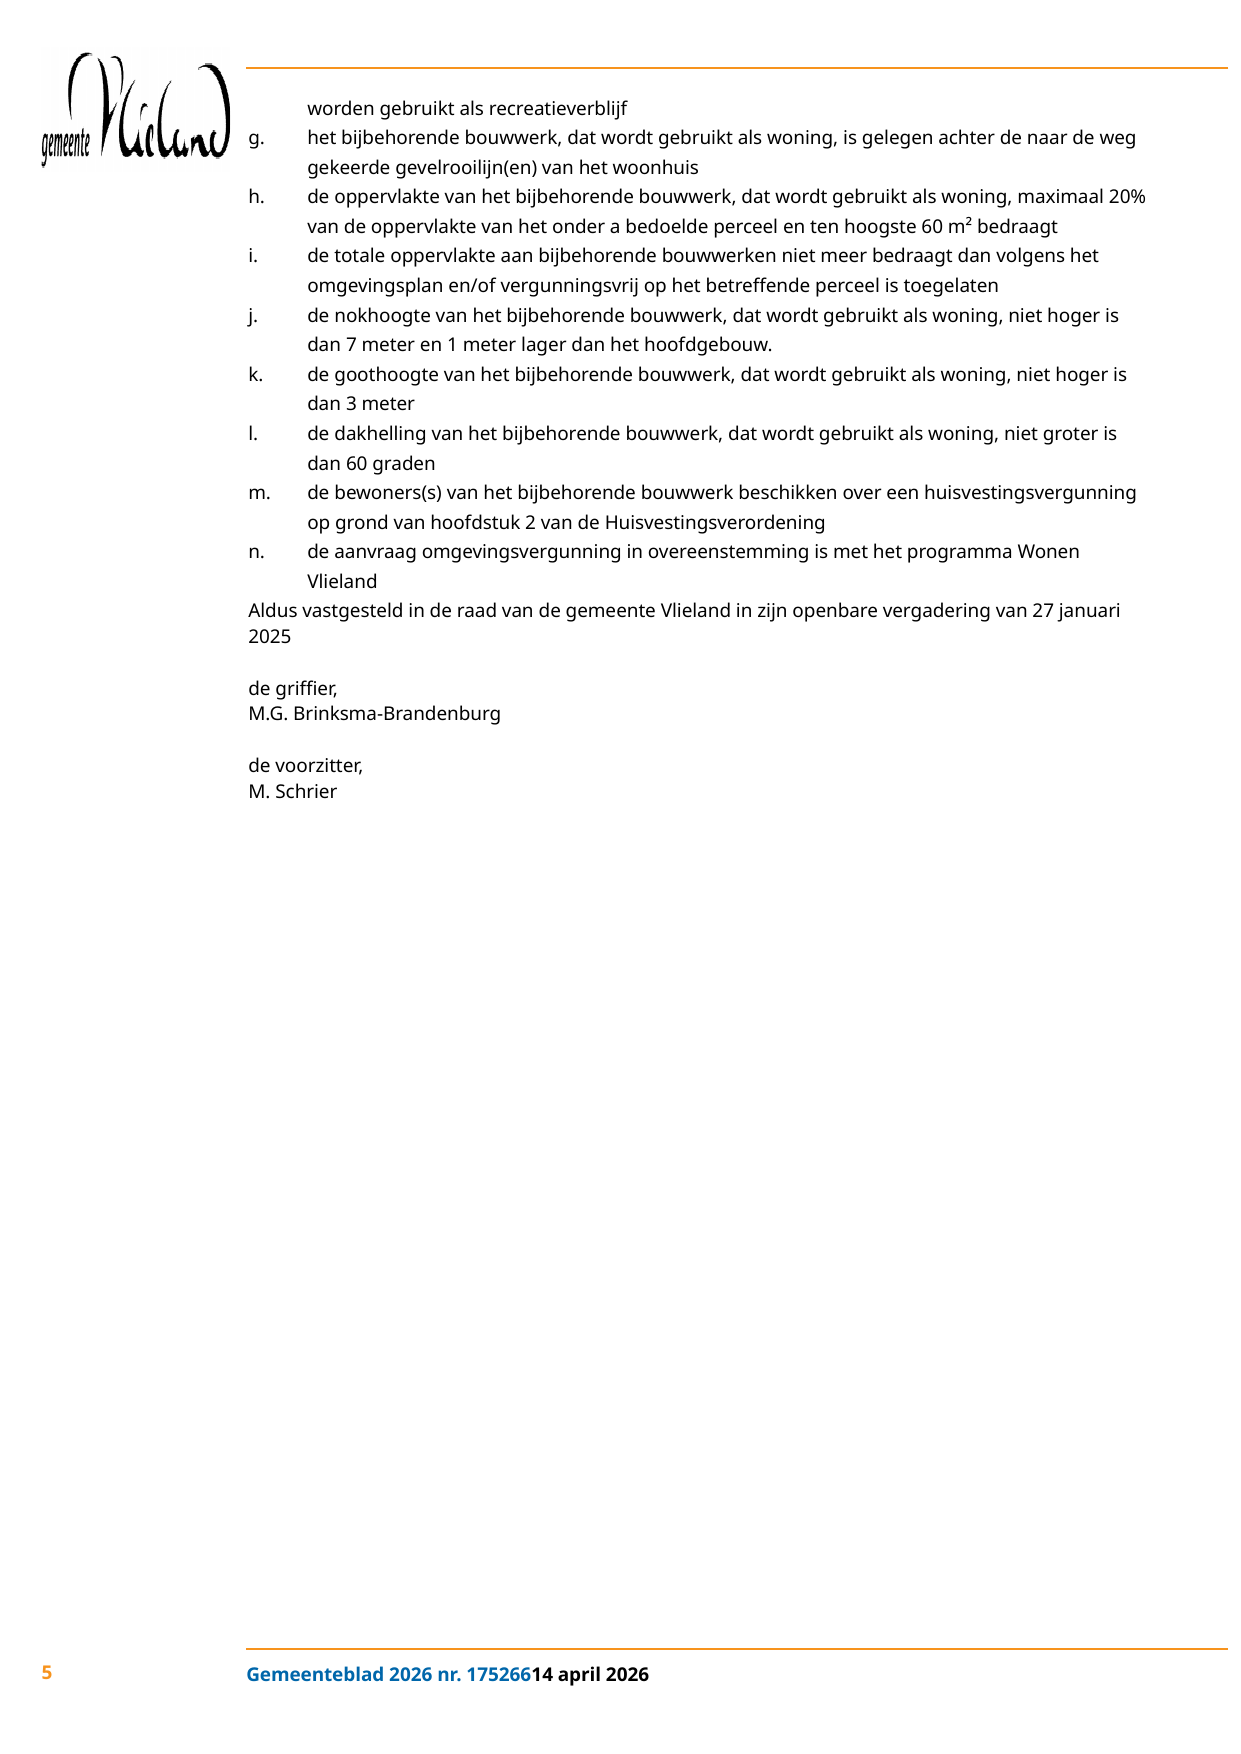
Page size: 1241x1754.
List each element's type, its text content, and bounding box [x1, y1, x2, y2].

list de bewoners(s) van het bijbehorende bouwwerk beschikken over een huisvestingsvergunning op grond van hoofdstuk 2 van de Huisvestingsverordening [248, 479, 1152, 535]
text M.G. Brinksma-Brandenburg [248, 701, 1152, 726]
list de nokhoogte van het bijbehorende bouwwerk, dat wordt gebruikt als woning, niet hoger is dan 7 meter en 1 meter lager dan het hoofdgebouw. [248, 302, 1152, 357]
list worden gebruikt als recreatieverblijf [248, 95, 1152, 121]
list de totale oppervlakte aan bijbehorende bouwwerken niet meer bedraagt dan volgens het omgevingsplan en/of vergunningsvrij op het betreffende perceel is toegelaten [248, 243, 1152, 298]
text de voorzitter, [248, 752, 1152, 778]
picture [41, 47, 231, 172]
list de goothoogte van het bijbehorende bouwwerk, dat wordt gebruikt als woning, niet hoger is dan 3 meter [248, 361, 1152, 416]
text Aldus vastgesteld in de raad van de gemeente Vlieland in zijn openbare vergadering van 27 januari 2025 [248, 598, 1152, 649]
list de oppervlakte van het bijbehorende bouwwerk, dat wordt gebruikt als woning, maximaal 20% van de oppervlakte van het onder a bedoelde perceel en ten hoogste 60 m² bedraagt [248, 183, 1152, 239]
text de griffier, [248, 675, 1152, 701]
text M. Schrier [248, 778, 1152, 803]
list de dakhelling van het bijbehorende bouwwerk, dat wordt gebruikt als woning, niet groter is dan 60 graden [248, 420, 1152, 476]
list de aanvraag omgevingsvergunning in overeenstemming is met het programma Wonen Vlieland [248, 538, 1152, 594]
list het bijbehorende bouwwerk, dat wordt gebruikt als woning, is gelegen achter de naar de weg gekeerde gevelrooilijn(en) van het woonhuis [248, 124, 1152, 180]
